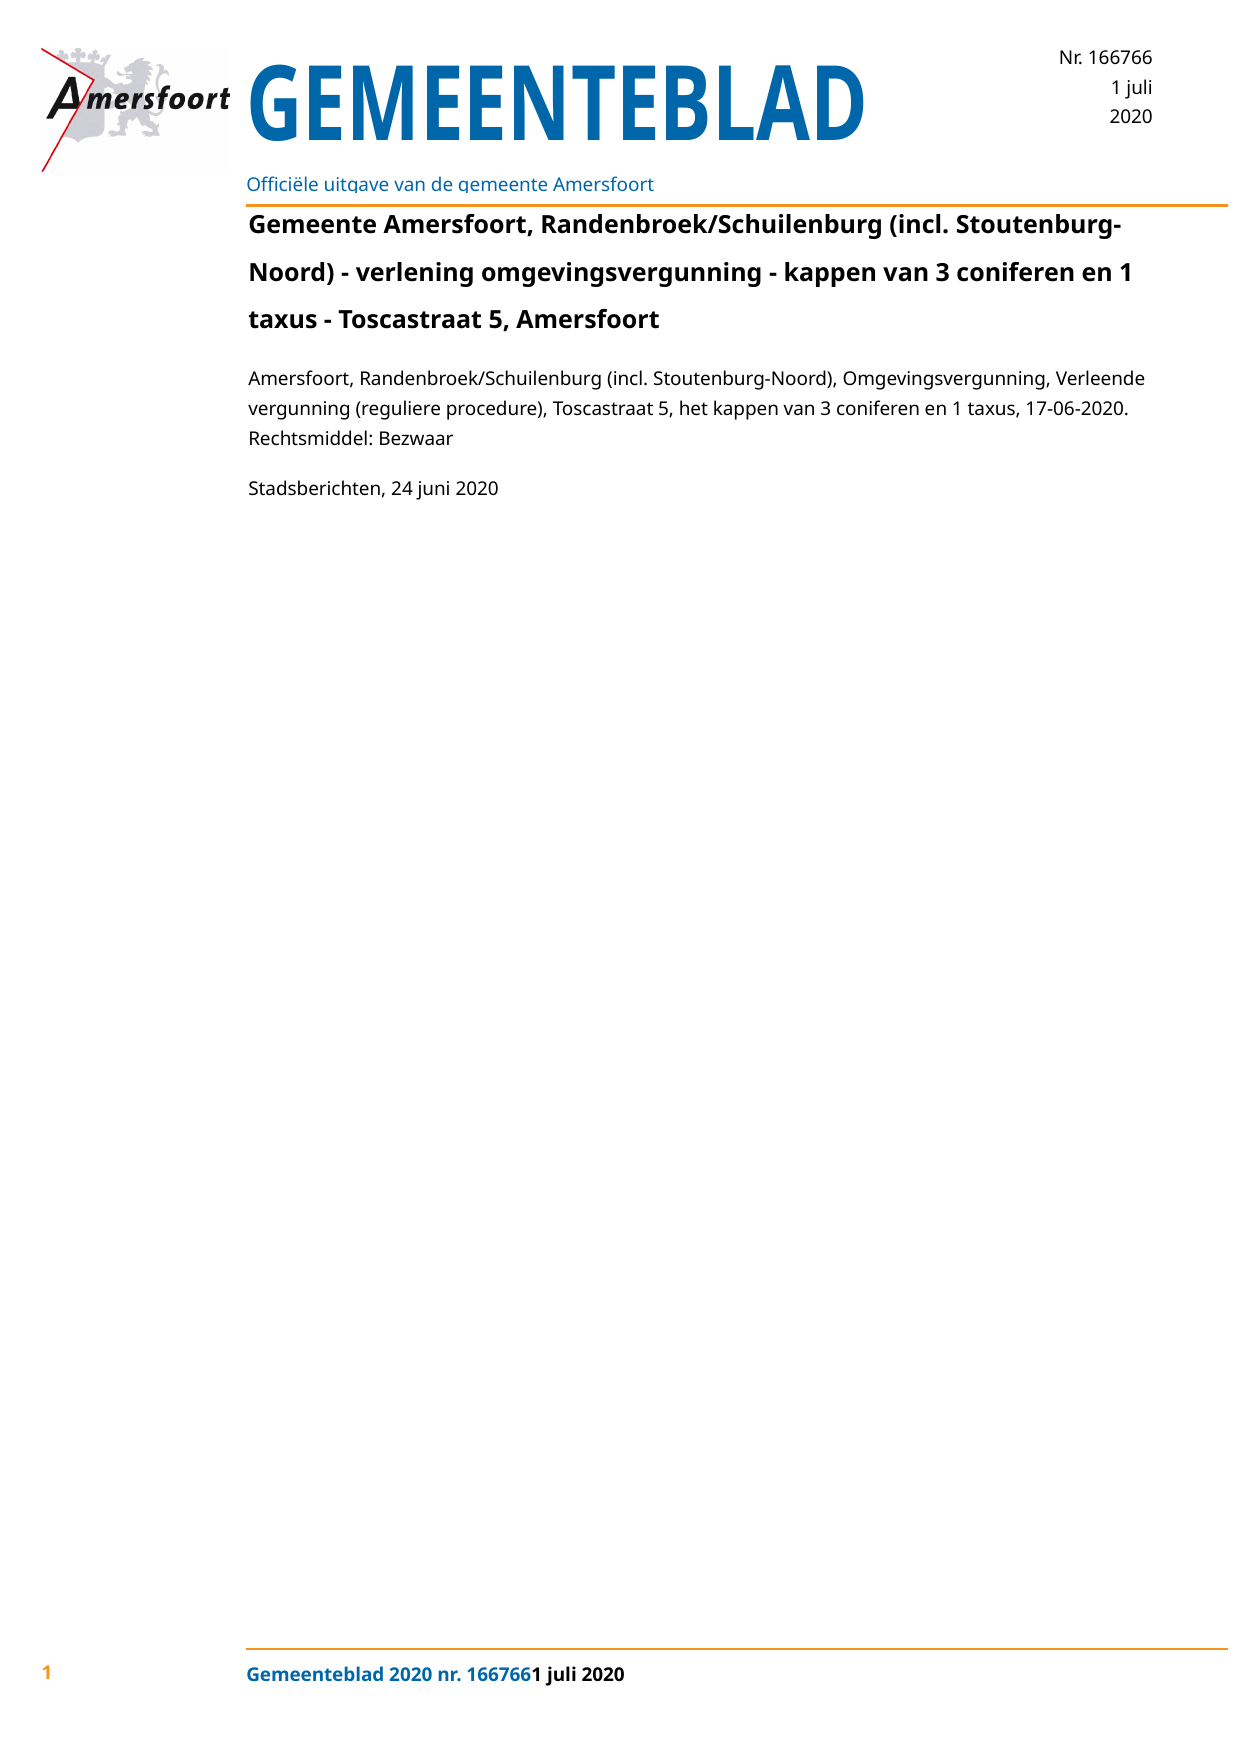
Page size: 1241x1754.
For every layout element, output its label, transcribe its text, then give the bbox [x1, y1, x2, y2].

text Gemeente Amersfoort, Randenbroek/Schuilenburg (incl. Stoutenburg-Noord) - verlening omgevingsvergunning - kappen van 3 coniferen en 1 taxus - Toscastraat 5, Amersfoort [248, 207, 1152, 336]
picture [41, 47, 231, 172]
text Stadsberichten, 24 juni 2020 [248, 475, 1152, 501]
text Amersfoort, Randenbroek/Schuilenburg (incl. Stoutenburg-Noord), Omgevingsvergunning, Verleende vergunning (reguliere procedure), Toscastraat 5, het kappen van 3 coniferen en 1 taxus, 17-06-2020. Rechtsmiddel: Bezwaar [248, 366, 1152, 450]
